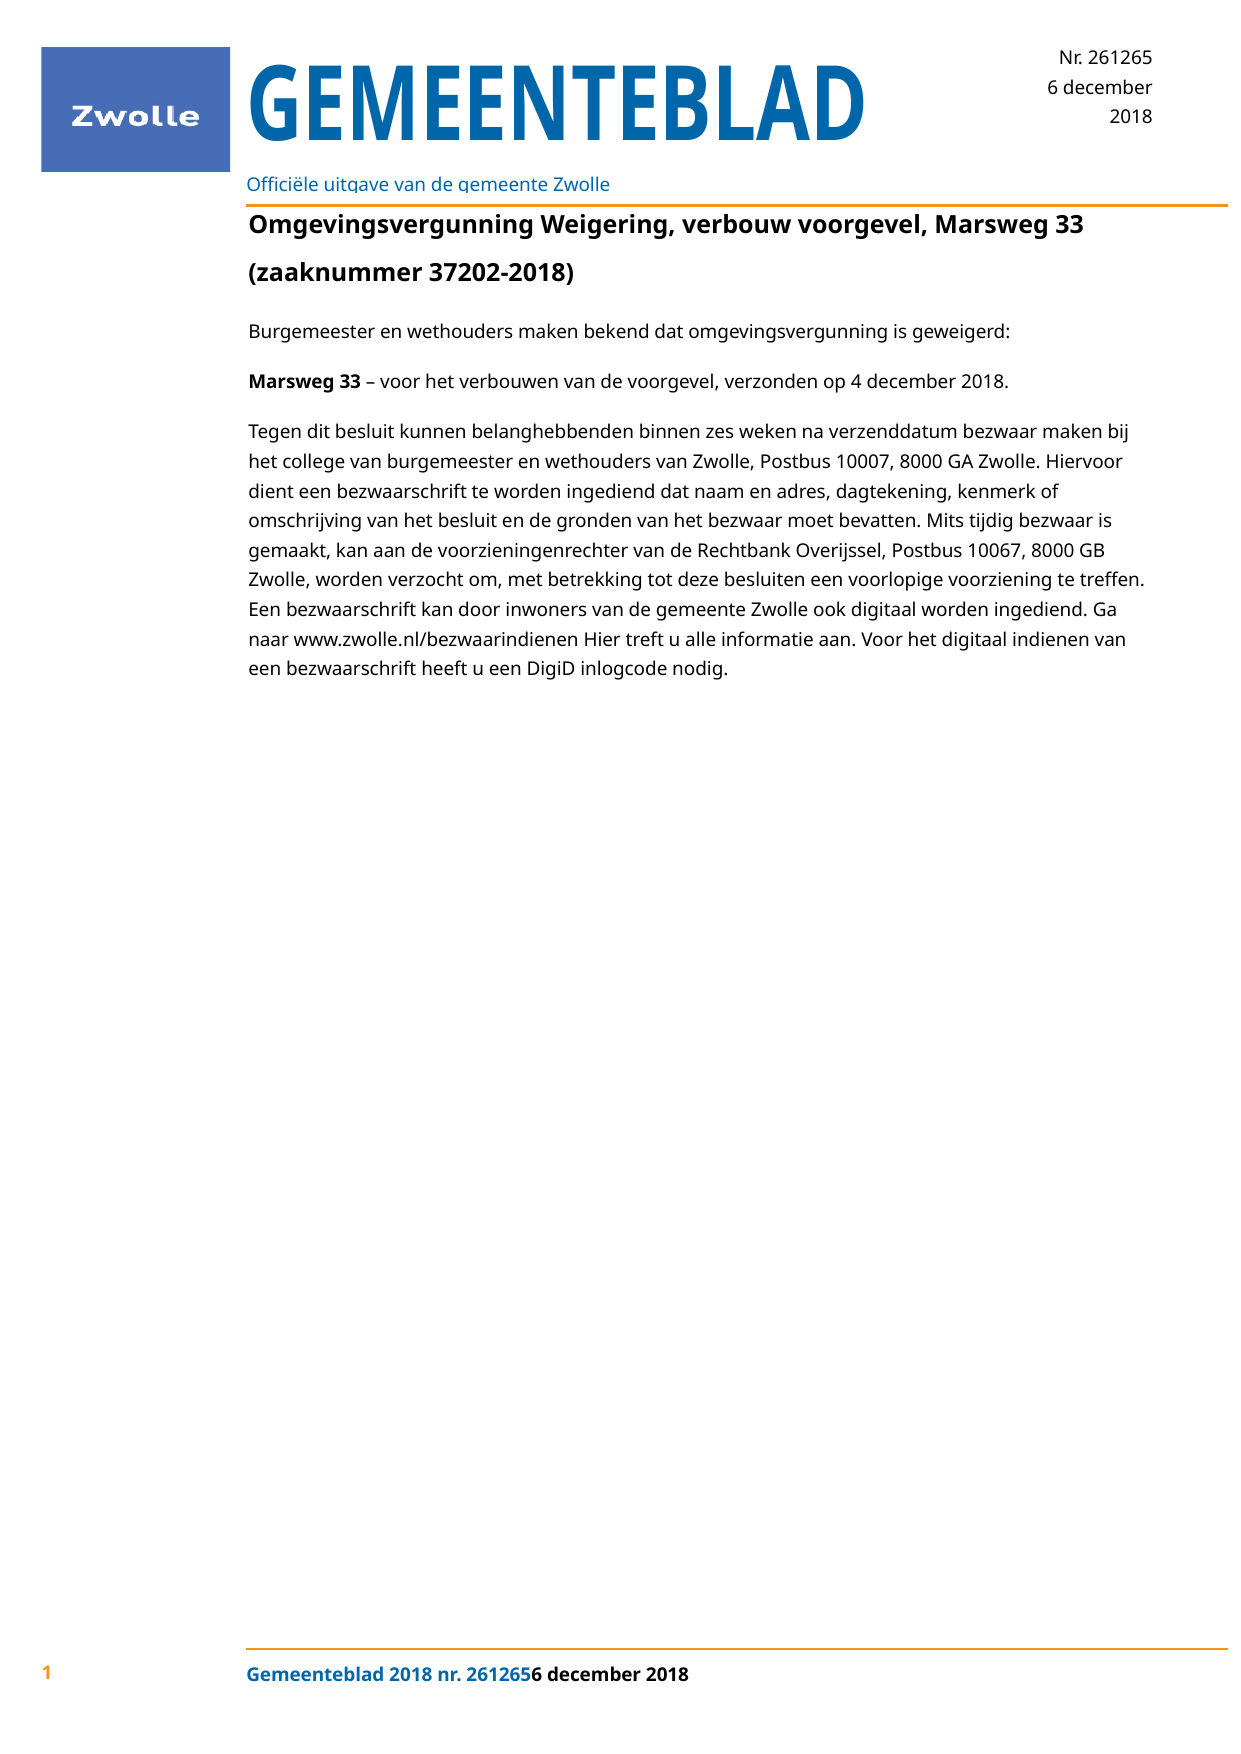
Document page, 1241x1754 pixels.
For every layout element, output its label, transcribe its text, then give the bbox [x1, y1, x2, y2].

text Burgemeester en wethouders maken bekend dat omgevingsvergunning is geweigerd: [248, 318, 1152, 344]
text Omgevingsvergunning Weigering, verbouw voorgevel, Marsweg 33 (zaaknummer 37202-2018) [248, 207, 1152, 288]
text Tegen dit besluit kunnen belanghebbenden binnen zes weken na verzenddatum bezwaar maken bij het college van burgemeester en wethouders van Zwolle, Postbus 10007, 8000 GA Zwolle. Hiervoor dient een bezwaarschrift te worden ingediend dat naam en adres, dagtekening, kenmerk of omschrijving van het besluit en de gronden van het bezwaar moet bevatten. Mits tijdig bezwaar is gemaakt, kan aan de voorzieningenrechter van de Rechtbank Overijssel, Postbus 10067, 8000 GB Zwolle, worden verzocht om, met betrekking tot deze besluiten een voorlopige voorziening te treffen. Een bezwaarschrift kan door inwoners van de gemeente Zwolle ook digitaal worden ingediend. Ga naar www.zwolle.nl/bezwaarindienen Hier treft u alle informatie aan. Voor het digitaal indienen van een bezwaarschrift heeft u een DigiD inlogcode nodig. [248, 419, 1152, 681]
text Marsweg 33 – voor het verbouwen van de voorgevel, verzonden op 4 december 2018. [248, 368, 1152, 394]
picture [41, 47, 231, 172]
